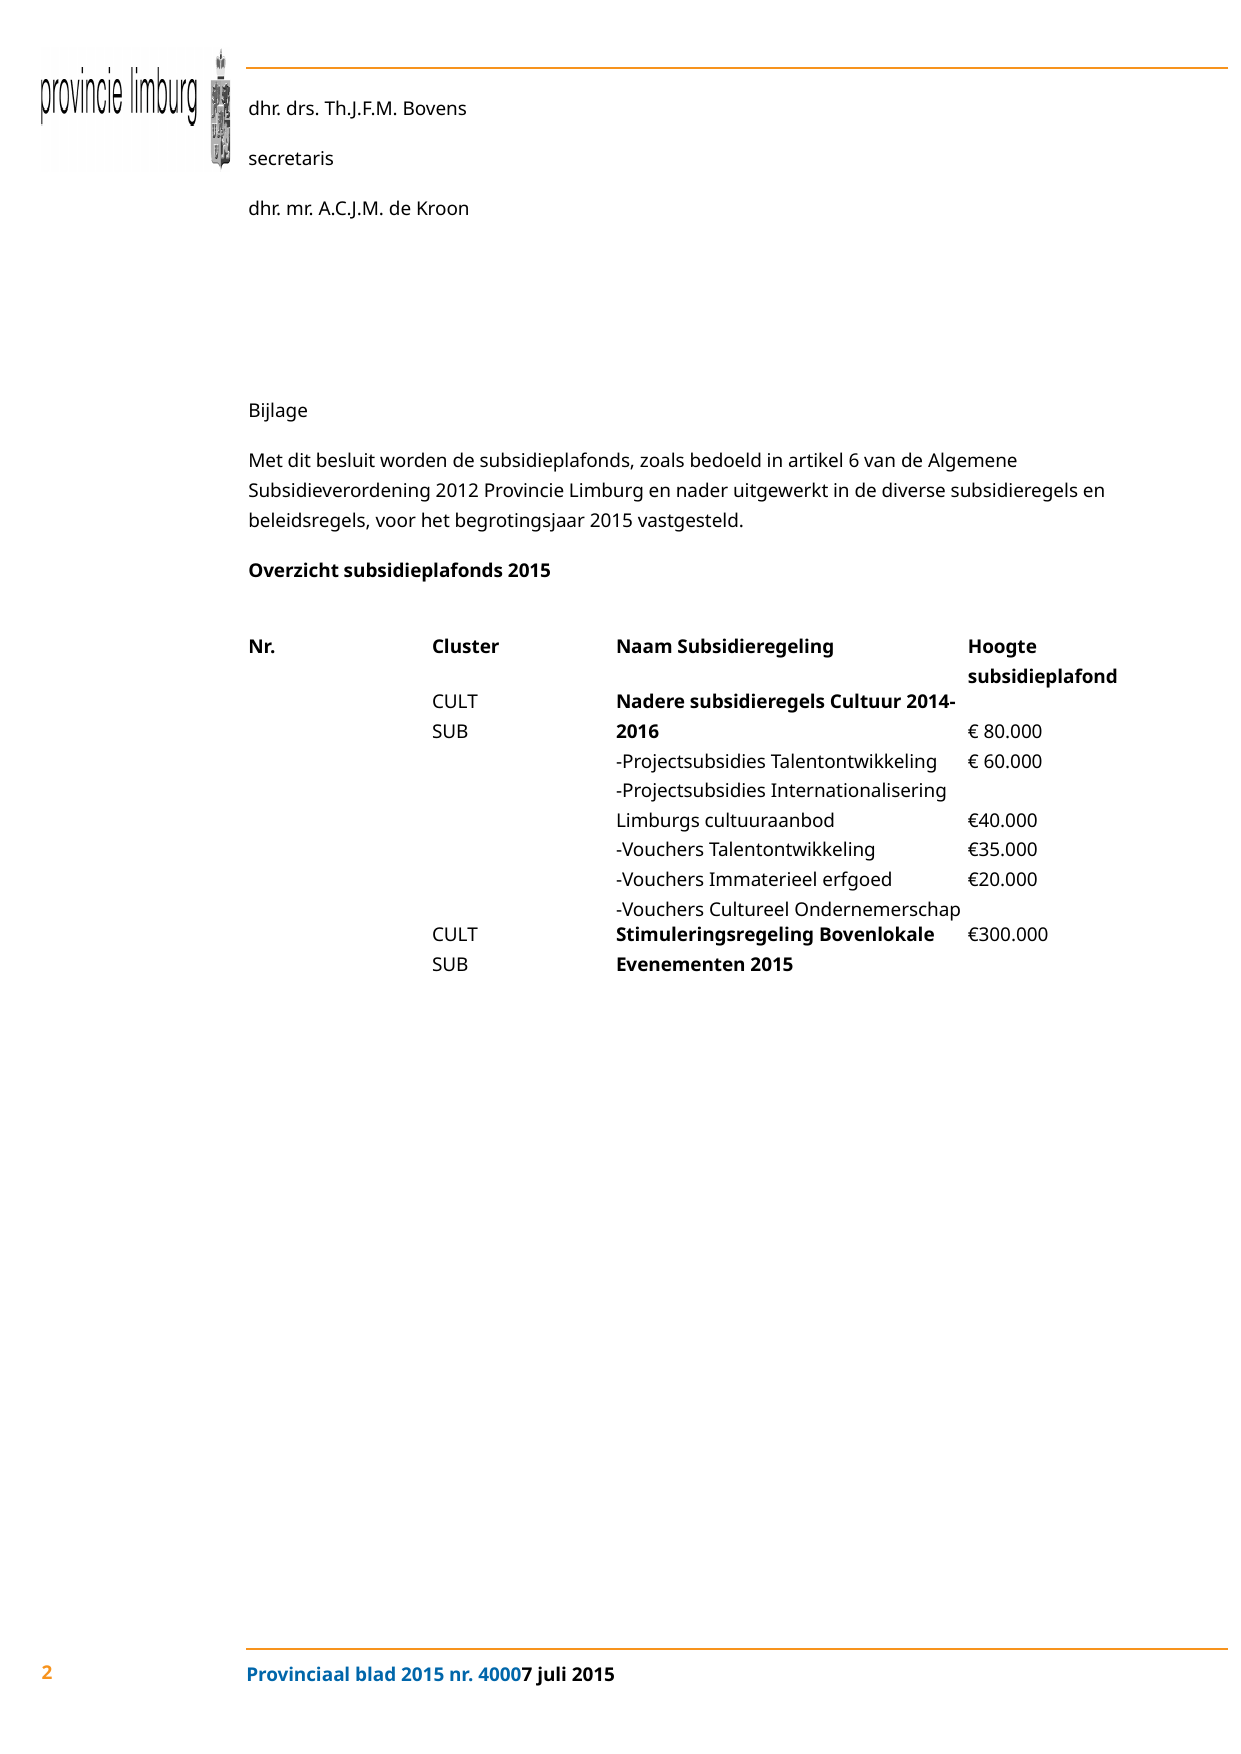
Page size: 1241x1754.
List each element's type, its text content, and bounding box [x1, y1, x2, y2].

table_cell CULT SUB [432, 689, 616, 922]
table_cell CULT SUB [432, 922, 616, 977]
picture [41, 47, 231, 172]
table_cell Nadere subsidieregels Cultuur 2014-2016 -Projectsubsidies Talentontwikkeling -Projectsubsidies Internationalisering Limburgs cultuuraanbod -Vouchers Talentontwikkeling -Vouchers Immaterieel erfgoed -Vouchers Cultureel Ondernemerschap [616, 689, 968, 922]
table_header Naam Subsidieregeling [616, 634, 968, 689]
table_cell €300.000 [968, 922, 1152, 977]
text secretaris [248, 145, 1152, 171]
text Bijlage [248, 397, 1152, 423]
table_header Hoogte subsidieplafond [968, 634, 1152, 689]
table_cell € 80.000 € 60.000 €40.000 €35.000 €20.000 [968, 689, 1152, 922]
table_header Nr. [248, 634, 432, 689]
text Met dit besluit worden de subsidieplafonds, zoals bedoeld in artikel 6 van de Algemene Subsidieverordening 2012 Provincie Limburg en nader uitgewerkt in de diverse subsidieregels en beleidsregels, voor het begrotingsjaar 2015 vastgesteld. [248, 448, 1152, 533]
table_cell Stimuleringsregeling Bovenlokale Evenementen 2015 [616, 922, 968, 977]
table_header Cluster [432, 634, 616, 689]
text Overzicht subsidieplafonds 2015 [248, 557, 1152, 583]
table_cell [248, 922, 432, 977]
text dhr. drs. Th.J.F.M. Bovens [248, 95, 1152, 121]
table_cell [248, 689, 432, 922]
text dhr. mr. A.C.J.M. de Kroon [248, 196, 1152, 221]
